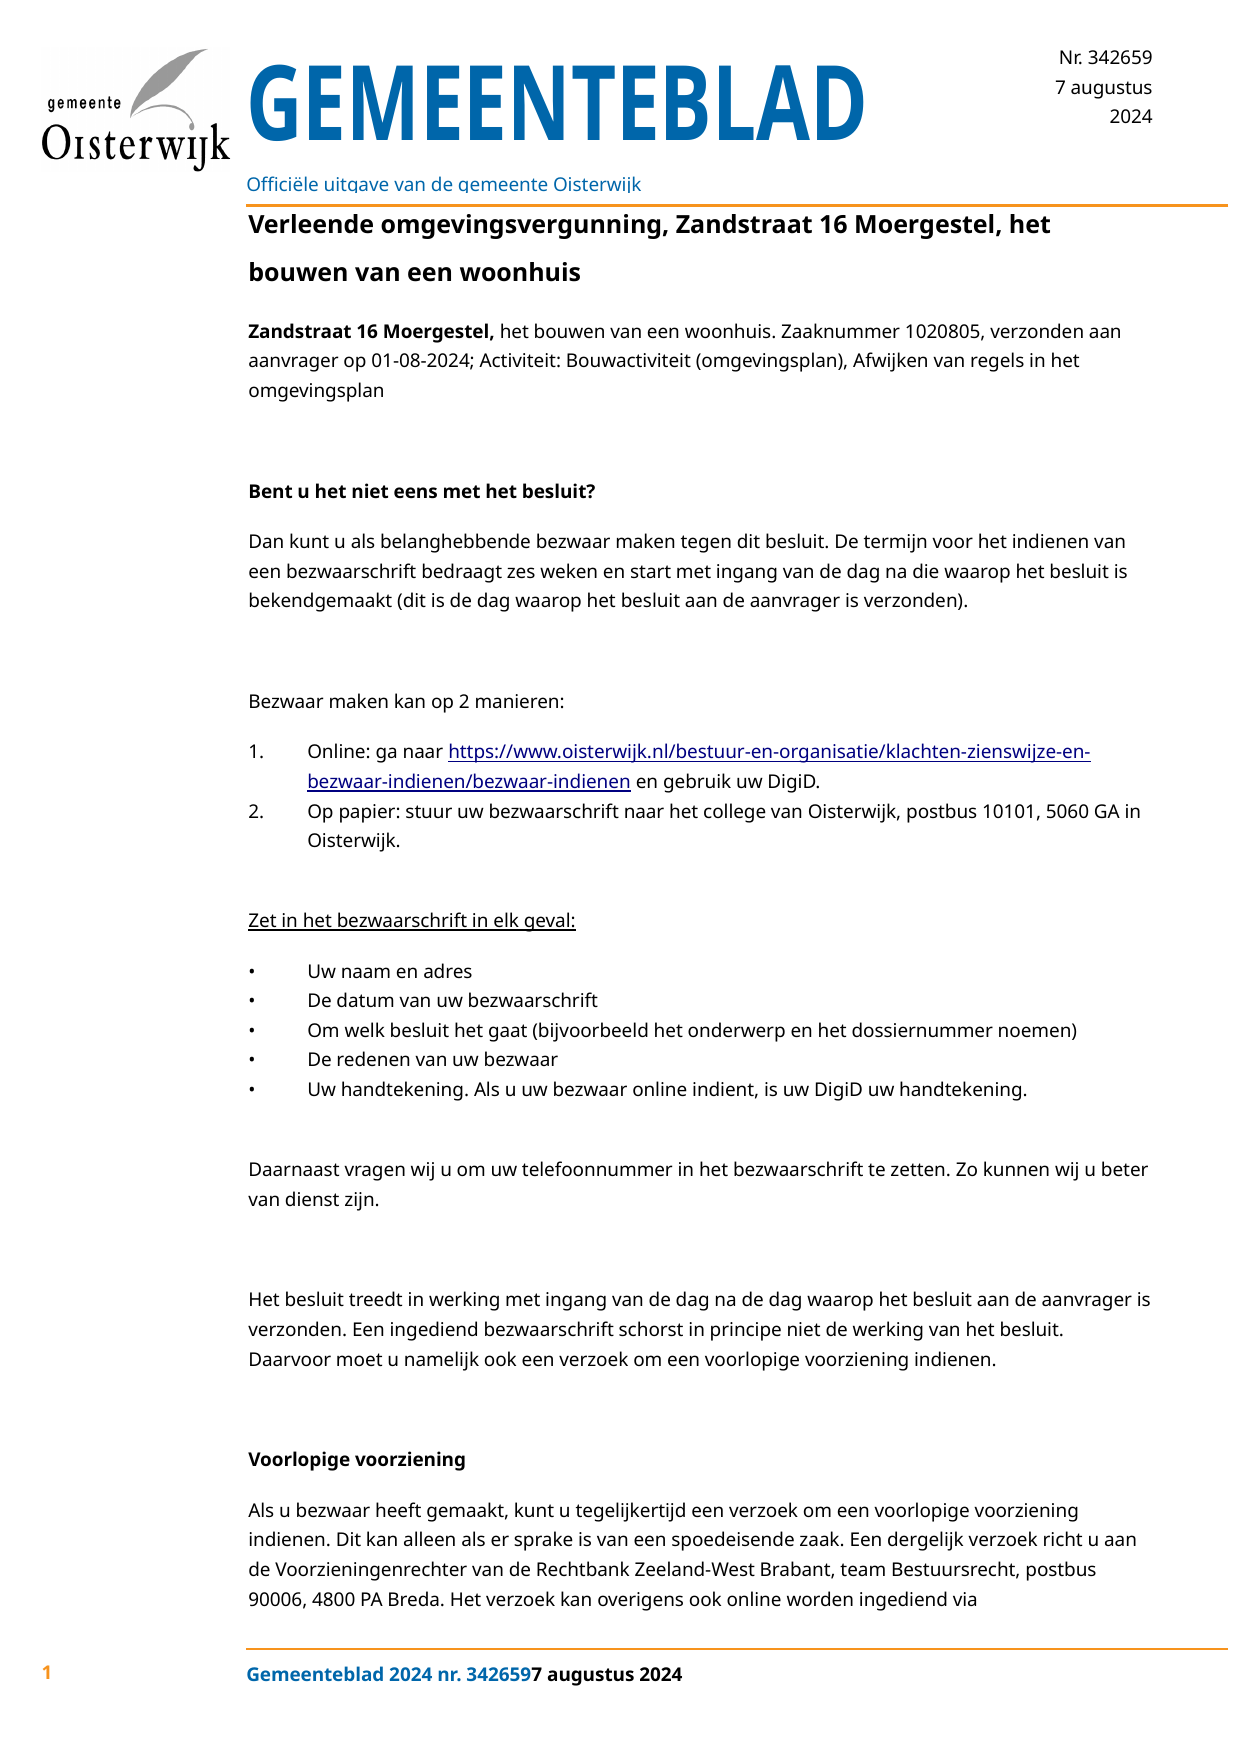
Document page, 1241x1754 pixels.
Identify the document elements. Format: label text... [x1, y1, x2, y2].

text Zandstraat 16 Moergestel, het bouwen van een woonhuis. Zaaknummer 1020805, verzonden aan aanvrager op 01-08-2024; Activiteit: Bouwactiviteit (omgevingsplan), Afwijken van regels in het omgevingsplan [248, 318, 1152, 403]
list De datum van uw bezwaarschrift [248, 987, 1152, 1013]
text Dan kunt u als belanghebbende bezwaar maken tegen dit besluit. De termijn voor het indienen van een bezwaarschrift bedraagt zes weken en start met ingang van de dag na die waarop het besluit is bekendgemaakt (dit is de dag waarop het besluit aan de aanvrager is verzonden). [248, 528, 1152, 613]
text Het besluit treedt in werking met ingang van de dag na de dag waarop het besluit aan de aanvrager is verzonden. Een ingediend bezwaarschrift schorst in principe niet de werking van het besluit. Daarvoor moet u namelijk ook een verzoek om een voorlopige voorziening indienen. [248, 1287, 1152, 1372]
list De redenen van uw bezwaar [248, 1047, 1152, 1072]
list Online: ga naar https://www.oisterwijk.nl/bestuur-en-organisatie/klachten-zienswijze-en-bezwaar-indienen/bezwaar-indienen en gebruik uw DigiD. [248, 739, 1152, 794]
text Zet in het bezwaarschrift in elk geval: [248, 907, 1152, 933]
text Verleende omgevingsvergunning, Zandstraat 16 Moergestel, het bouwen van een woonhuis [248, 207, 1152, 288]
text Voorlopige voorziening [248, 1447, 1152, 1472]
picture [41, 47, 231, 172]
list Uw naam en adres [248, 958, 1152, 984]
text Bezwaar maken kan op 2 manieren: [248, 688, 1152, 714]
list Op papier: stuur uw bezwaarschrift naar het college van Oisterwijk, postbus 10101, 5060 GA in Oisterwijk. [248, 798, 1152, 853]
text Bent u het niet eens met het besluit? [248, 478, 1152, 504]
text Daarnaast vragen wij u om uw telefoonnummer in het bezwaarschrift te zetten. Zo kunnen wij u beter van dienst zijn. [248, 1156, 1152, 1212]
list Uw handtekening. Als u uw bezwaar online indient, is uw DigiD uw handtekening. [248, 1076, 1152, 1102]
text Als u bezwaar heeft gemaakt, kunt u tegelijkertijd een verzoek om een voorlopige voorziening indienen. Dit kan alleen als er sprake is van een spoedeisende zaak. Een dergelijk verzoek richt u aan de Voorzieningenrechter van de Rechtbank Zeeland-West Brabant, team Bestuursrecht, postbus 90006, 4800 PA Breda. Het verzoek kan overigens ook online worden ingediend via [248, 1497, 1152, 1612]
list Om welk besluit het gaat (bijvoorbeeld het onderwerp en het dossiernummer noemen) [248, 1017, 1152, 1043]
